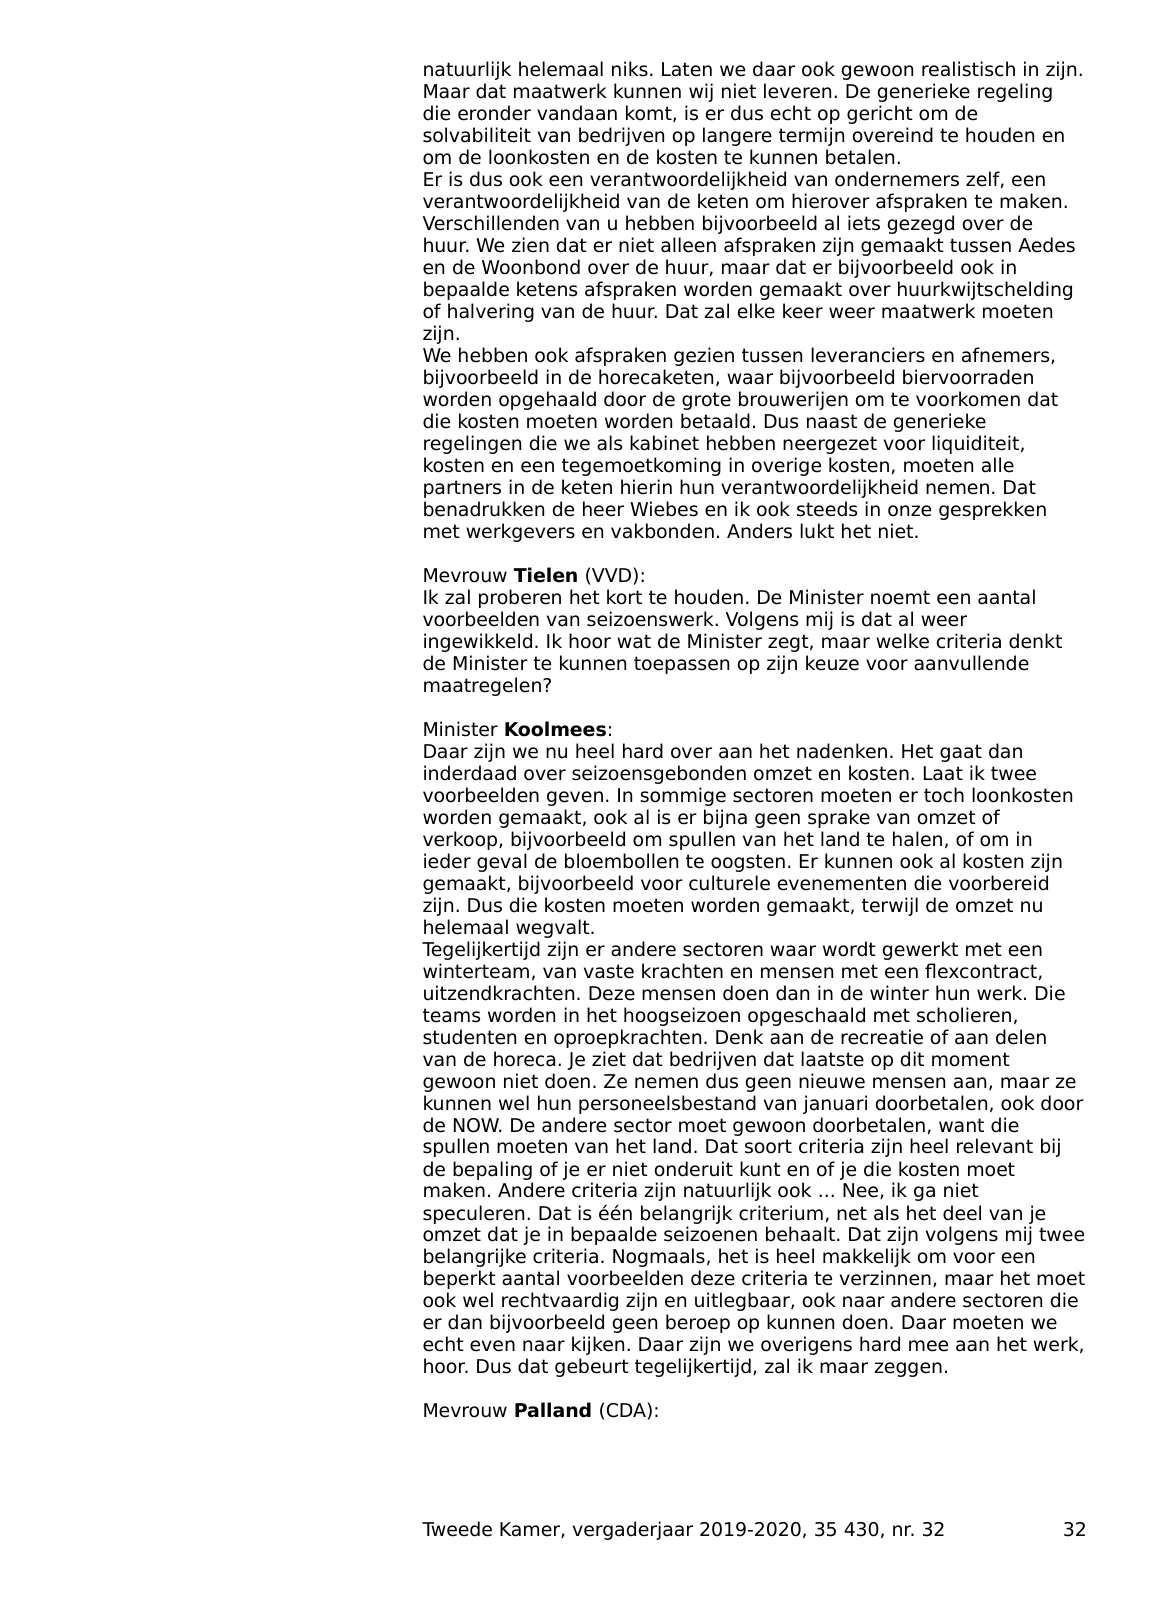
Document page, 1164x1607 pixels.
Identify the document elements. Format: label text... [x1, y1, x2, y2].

text We hebben ook afspraken gezien tussen leveranciers en afnemers, bijvoorbeeld in de horecaketen, waar bijvoorbeeld biervoorraden worden opgehaald door de grote brouwerijen om te voorkomen dat die kosten moeten worden betaald. Dus naast de generieke regelingen die we als kabinet hebben neergezet voor liquiditeit, kosten en een tegemoetkoming in overige kosten, moeten alle partners in de keten hierin hun verantwoordelijkheid nemen. Dat benadrukken de heer Wiebes en ik ook steeds in onze gesprekken met werkgevers en vakbonden. Anders lukt het niet. [422, 345, 1087, 543]
text Mevrouw Tielen (VVD): [422, 565, 1087, 587]
text Daar zijn we nu heel hard over aan het nadenken. Het gaat dan inderdaad over seizoensgebonden omzet en kosten. Laat ik twee voorbeelden geven. In sommige sectoren moeten er toch loonkosten worden gemaakt, ook al is er bijna geen sprake van omzet of verkoop, bijvoorbeeld om spullen van het land te halen, of om in ieder geval de bloembollen te oogsten. Er kunnen ook al kosten zijn gemaakt, bijvoorbeeld voor culturele evenementen die voorbereid zijn. Dus die kosten moeten worden gemaakt, terwijl de omzet nu helemaal wegvalt. [422, 741, 1087, 939]
text Ik zal proberen het kort te houden. De Minister noemt een aantal voorbeelden van seizoenswerk. Volgens mij is dat al weer ingewikkeld. Ik hoor wat de Minister zegt, maar welke criteria denkt de Minister te kunnen toepassen op zijn keuze voor aanvullende maatregelen? [422, 587, 1087, 697]
text natuurlijk helemaal niks. Laten we daar ook gewoon realistisch in zijn. Maar dat maatwerk kunnen wij niet leveren. De generieke regeling die eronder vandaan komt, is er dus echt op gericht om de solvabiliteit van bedrijven op langere termijn overeind te houden en om de loonkosten en de kosten te kunnen betalen. [422, 59, 1087, 169]
text Mevrouw Palland (CDA): [422, 1400, 1087, 1422]
text Minister Koolmees: [422, 719, 1087, 741]
text Tegelijkertijd zijn er andere sectoren waar wordt gewerkt met een winterteam, van vaste krachten en mensen met een flexcontract, uitzendkrachten. Deze mensen doen dan in de winter hun werk. Die teams worden in het hoogseizoen opgeschaald met scholieren, studenten en oproepkrachten. Denk aan de recreatie of aan delen van de horeca. Je ziet dat bedrijven dat laatste op dit moment gewoon niet doen. Ze nemen dus geen nieuwe mensen aan, maar ze kunnen wel hun personeelsbestand van januari doorbetalen, ook door de NOW. De andere sector moet gewoon doorbetalen, want die spullen moeten van het land. Dat soort criteria zijn heel relevant bij de bepaling of je er niet onderuit kunt en of je die kosten moet maken. Andere criteria zijn natuurlijk ook ... Nee, ik ga niet speculeren. Dat is één belangrijk criterium, net als het deel van je omzet dat je in bepaalde seizoenen behaalt. Dat zijn volgens mij twee belangrijke criteria. Nogmaals, het is heel makkelijk om voor een beperkt aantal voorbeelden deze criteria te verzinnen, maar het moet ook wel rechtvaardig zijn en uitlegbaar, ook naar andere sectoren die er dan bijvoorbeeld geen beroep op kunnen doen. Daar moeten we echt even naar kijken. Daar zijn we overigens hard mee aan het werk, hoor. Dus dat gebeurt tegelijkertijd, zal ik maar zeggen. [422, 939, 1087, 1378]
text Er is dus ook een verantwoordelijkheid van ondernemers zelf, een verantwoordelijkheid van de keten om hierover afspraken te maken. Verschillenden van u hebben bijvoorbeeld al iets gezegd over de huur. We zien dat er niet alleen afspraken zijn gemaakt tussen Aedes en de Woonbond over de huur, maar dat er bijvoorbeeld ook in bepaalde ketens afspraken worden gemaakt over huurkwijtschelding of halvering van de huur. Dat zal elke keer weer maatwerk moeten zijn. [422, 169, 1087, 345]
